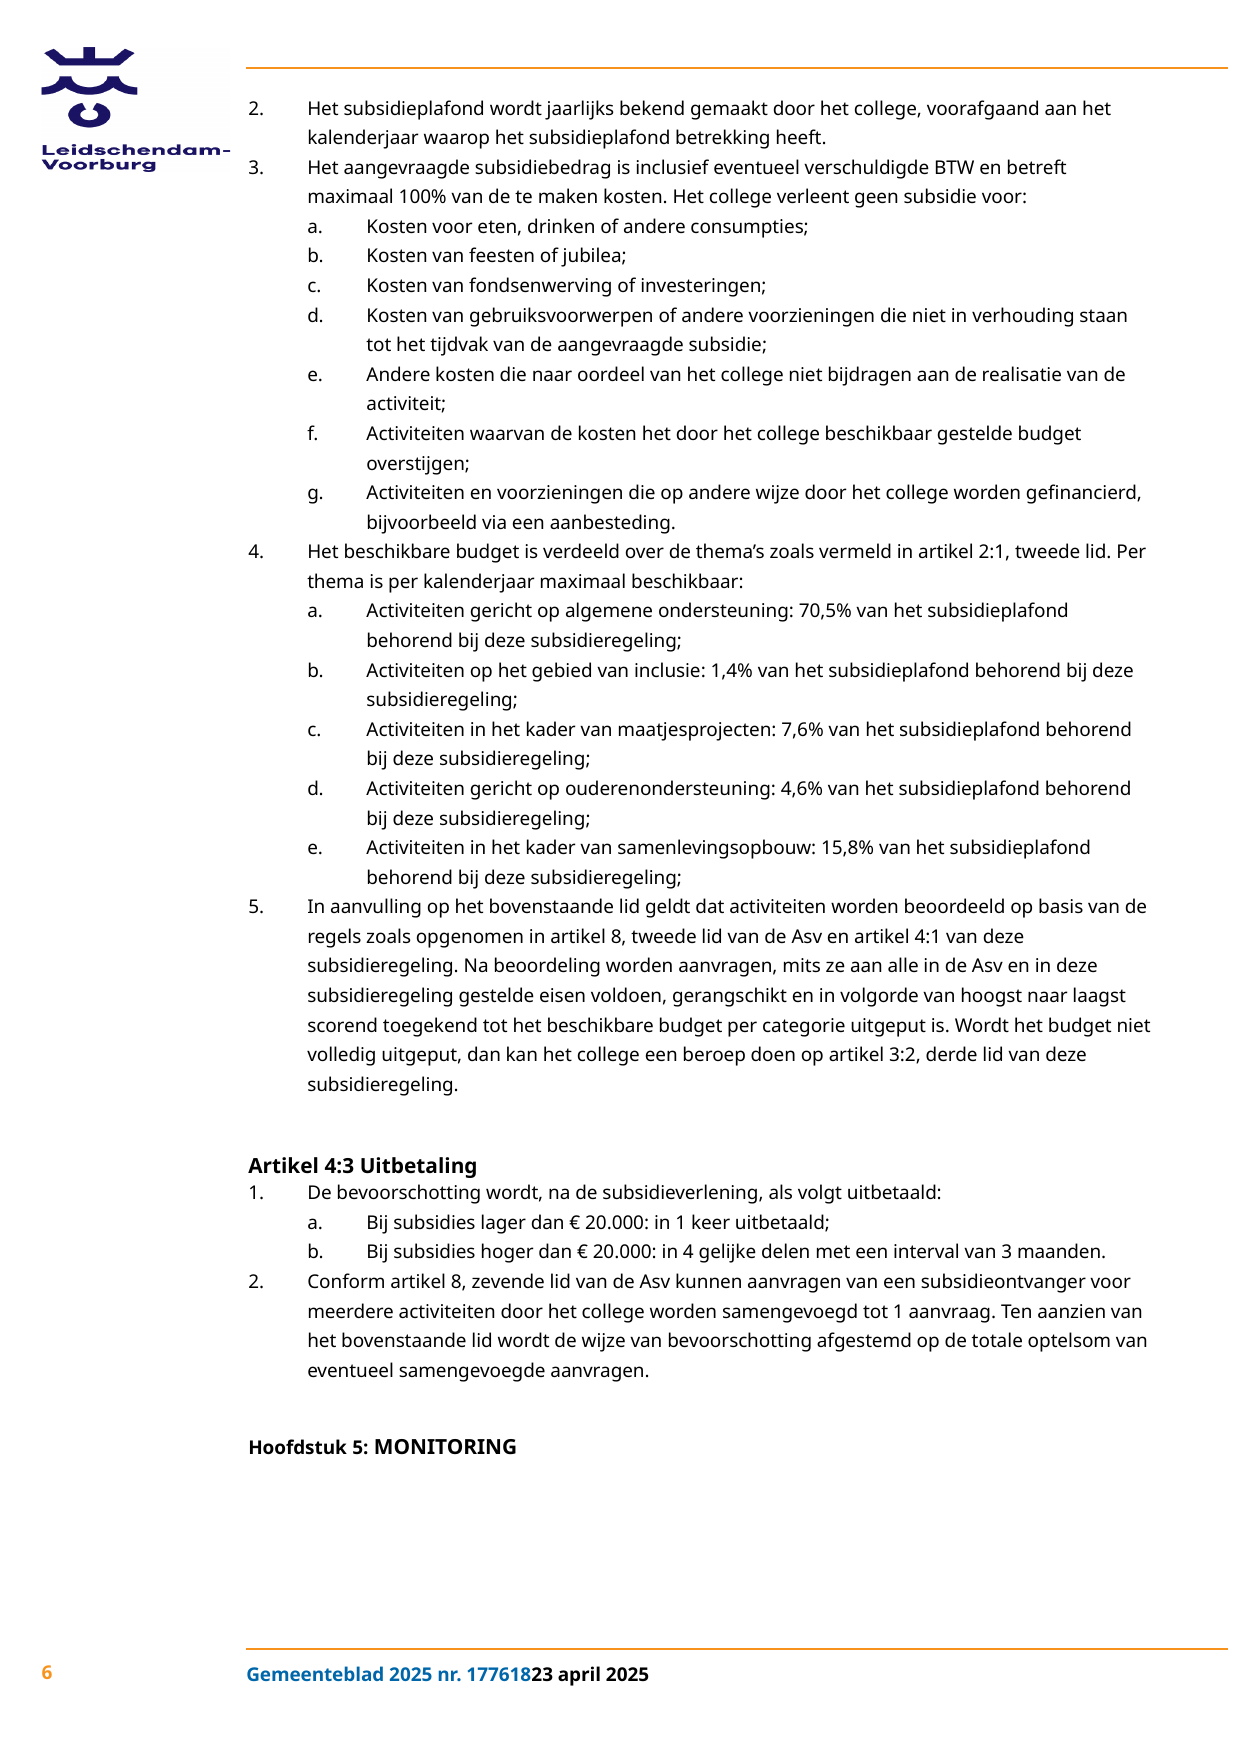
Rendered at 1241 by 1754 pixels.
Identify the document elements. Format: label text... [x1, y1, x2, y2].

list Het subsidieplafond wordt jaarlijks bekend gemaakt door het college, voorafgaand aan het kalenderjaar waarop het subsidieplafond betrekking heeft. [248, 95, 1152, 150]
list Bij subsidies lager dan € 20.000: in 1 keer uitbetaald; [307, 1209, 1152, 1235]
list Bij subsidies hoger dan € 20.000: in 4 gelijke delen met een interval van 3 maanden. [307, 1239, 1152, 1264]
list Kosten van fondsenwerving of investeringen; [307, 272, 1152, 298]
list Kosten van gebruiksvoorwerpen of andere voorzieningen die niet in verhouding staan tot het tijdvak van de aangevraagde subsidie; [307, 302, 1152, 357]
list Conform artikel 8, zevende lid van de Asv kunnen aanvragen van een subsidieontvanger voor meerdere activiteiten door het college worden samengevoegd tot 1 aanvraag. Ten aanzien van het bovenstaande lid wordt de wijze van bevoorschotting afgestemd op de totale optelsom van eventueel samengevoegde aanvragen. [248, 1268, 1152, 1383]
list Activiteiten in het kader van maatjesprojecten: 7,6% van het subsidieplafond behorend bij deze subsidieregeling; [307, 716, 1152, 771]
list Kosten van feesten of jubilea; [307, 243, 1152, 268]
text Hoofdstuk 5: MONITORING [248, 1432, 1152, 1461]
list Activiteiten waarvan de kosten het door het college beschikbaar gestelde budget overstijgen; [307, 420, 1152, 476]
list Het aangevraagde subsidiebedrag is inclusief eventueel verschuldigde BTW en betreft maximaal 100% van de te maken kosten. Het college verleent geen subsidie voor: [248, 154, 1152, 209]
list Kosten voor eten, drinken of andere consumpties; [307, 213, 1152, 239]
list Activiteiten op het gebied van inclusie: 1,4% van het subsidieplafond behorend bij deze subsidieregeling; [307, 657, 1152, 712]
list Activiteiten in het kader van samenlevingsopbouw: 15,8% van het subsidieplafond behorend bij deze subsidieregeling; [307, 834, 1152, 890]
list Activiteiten gericht op ouderenondersteuning: 4,6% van het subsidieplafond behorend bij deze subsidieregeling; [307, 775, 1152, 831]
list Activiteiten gericht op algemene ondersteuning: 70,5% van het subsidieplafond behorend bij deze subsidieregeling; [307, 598, 1152, 653]
list Andere kosten die naar oordeel van het college niet bijdragen aan de realisatie van de activiteit; [307, 361, 1152, 416]
picture [41, 47, 231, 172]
list Het beschikbare budget is verdeeld over de thema’s zoals vermeld in artikel 2:1, tweede lid. Per thema is per kalenderjaar maximaal beschikbaar: [248, 538, 1152, 594]
list In aanvulling op het bovenstaande lid geldt dat activiteiten worden beoordeeld op basis van de regels zoals opgenomen in artikel 8, tweede lid van de Asv en artikel 4:1 van deze subsidieregeling. Na beoordeling worden aanvragen, mits ze aan alle in de Asv en in deze subsidieregeling gestelde eisen voldoen, gerangschikt en in volgorde van hoogst naar laagst scorend toegekend tot het beschikbare budget per categorie uitgeput is. Wordt het budget niet volledig uitgeput, dan kan het college een beroep doen op artikel 3:2, derde lid van deze subsidieregeling. [248, 893, 1152, 1097]
list De bevoorschotting wordt, na de subsidieverlening, als volgt uitbetaald: [248, 1179, 1152, 1205]
list Activiteiten en voorzieningen die op andere wijze door het college worden gefinancierd, bijvoorbeeld via een aanbesteding. [307, 479, 1152, 535]
text Artikel 4:3 Uitbetaling [248, 1151, 1152, 1179]
